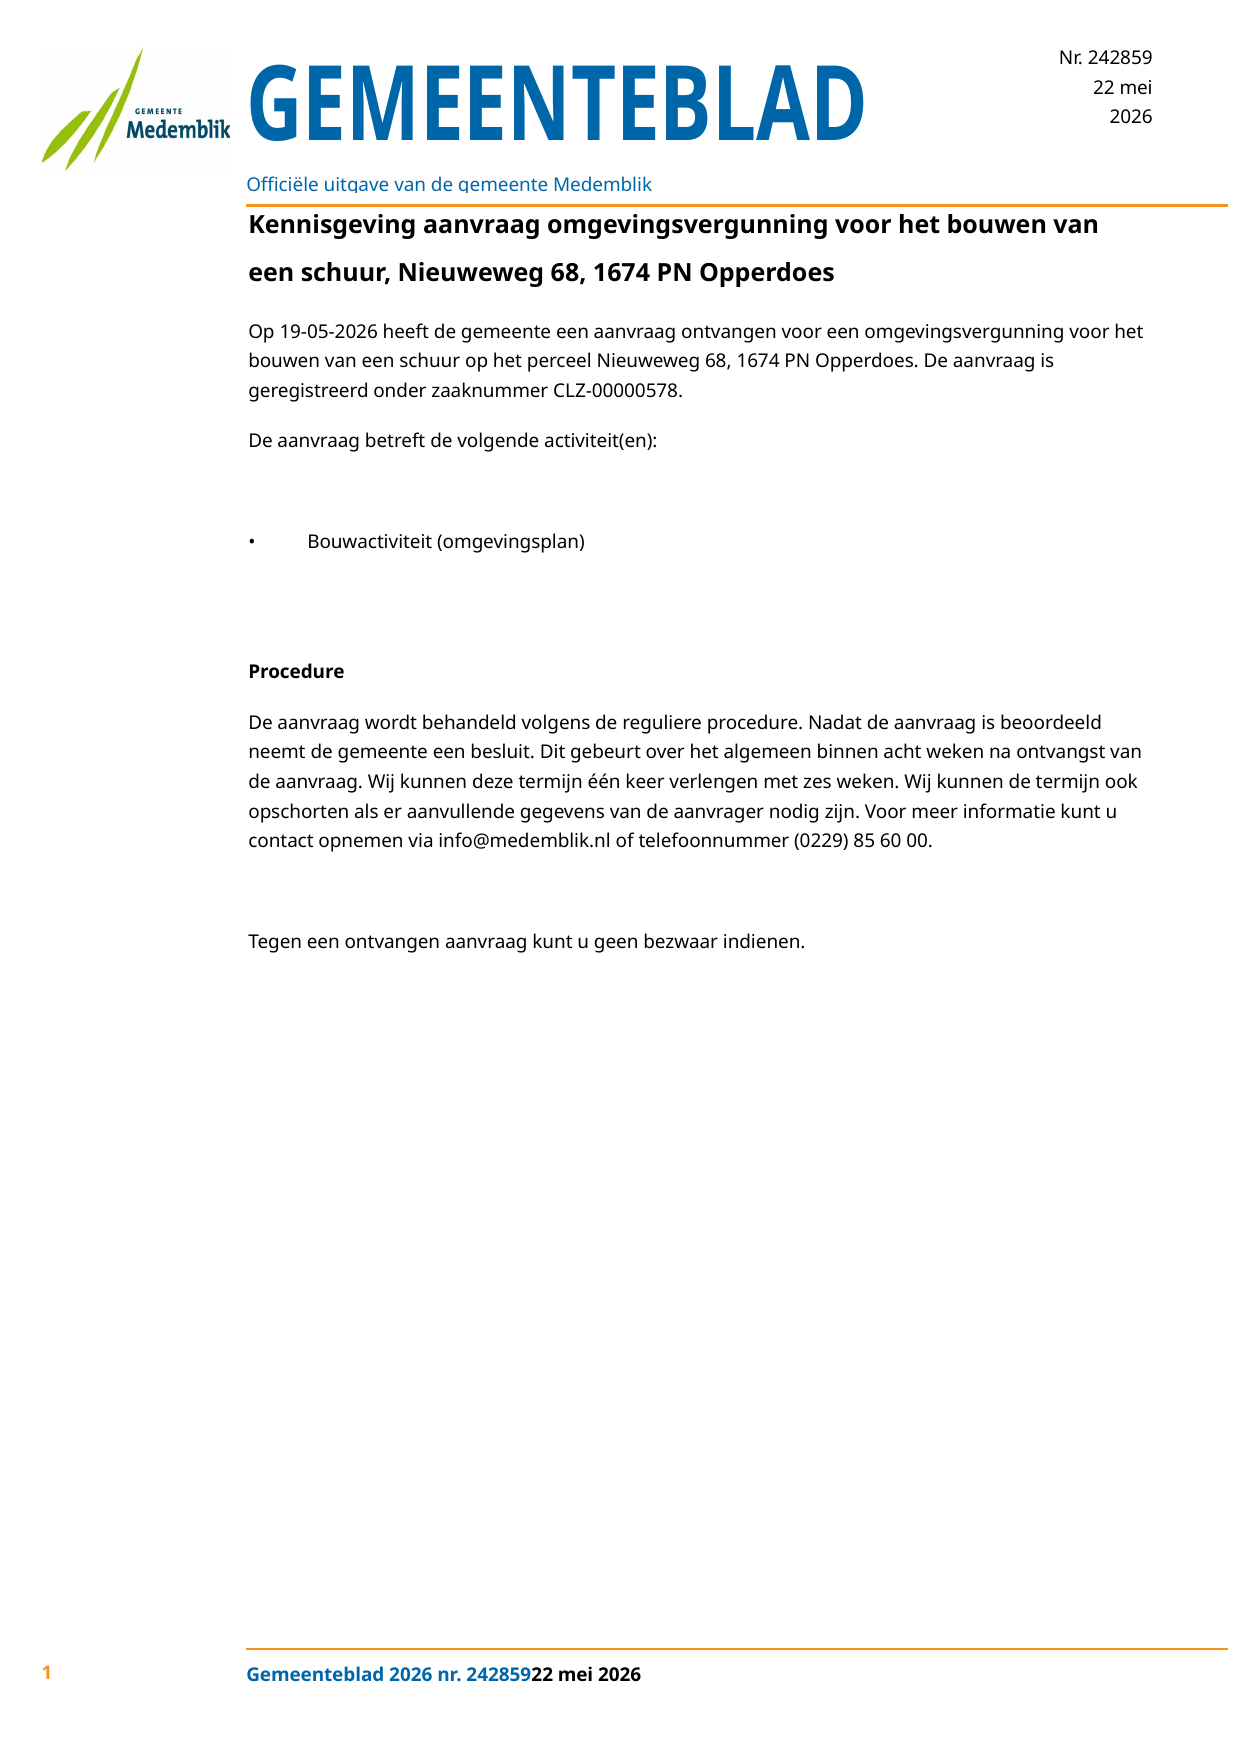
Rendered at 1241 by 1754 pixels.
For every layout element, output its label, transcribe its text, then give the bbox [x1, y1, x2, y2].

text Kennisgeving aanvraag omgevingsvergunning voor het bouwen van een schuur, Nieuweweg 68, 1674 PN Opperdoes [248, 207, 1152, 288]
picture [41, 47, 231, 172]
text Tegen een ontvangen aanvraag kunt u geen bezwaar indienen. [248, 928, 1152, 954]
list Bouwactiviteit (omgevingsplan) [248, 528, 1152, 554]
text Procedure [248, 659, 1152, 684]
text Op 19-05-2026 heeft de gemeente een aanvraag ontvangen voor een omgevingsvergunning voor het bouwen van een schuur op het perceel Nieuweweg 68, 1674 PN Opperdoes. De aanvraag is geregistreerd onder zaaknummer CLZ-00000578. [248, 318, 1152, 403]
text De aanvraag betreft de volgende activiteit(en): [248, 427, 1152, 453]
text De aanvraag wordt behandeld volgens de reguliere procedure. Nadat de aanvraag is beoordeeld neemt de gemeente een besluit. Dit gebeurt over het algemeen binnen acht weken na ontvangst van de aanvraag. Wij kunnen deze termijn één keer verlengen met zes weken. Wij kunnen de termijn ook opschorten als er aanvullende gegevens van de aanvrager nodig zijn. Voor meer informatie kunt u contact opnemen via info@medemblik.nl of telefoonnummer (0229) 85 60 00. [248, 709, 1152, 853]
